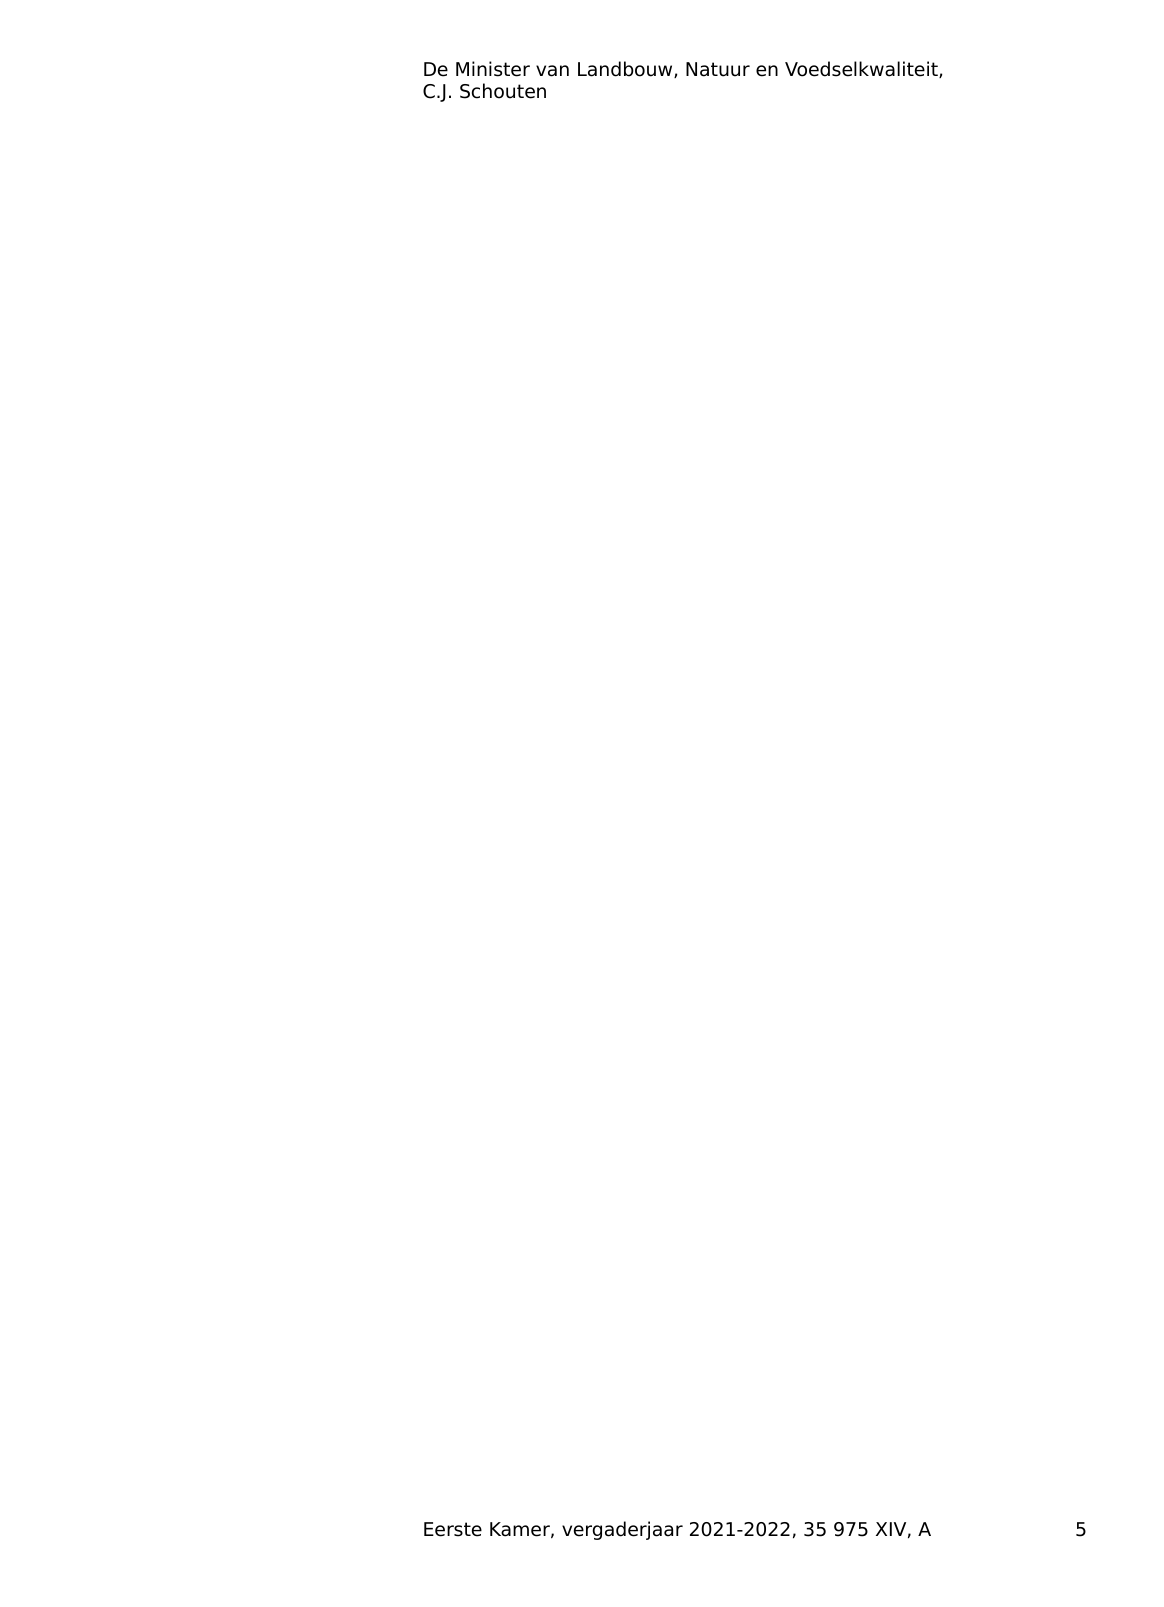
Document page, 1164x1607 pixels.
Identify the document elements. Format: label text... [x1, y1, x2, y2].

text De Minister van Landbouw, Natuur en Voedselkwaliteit, C.J. Schouten [422, 59, 1087, 103]
